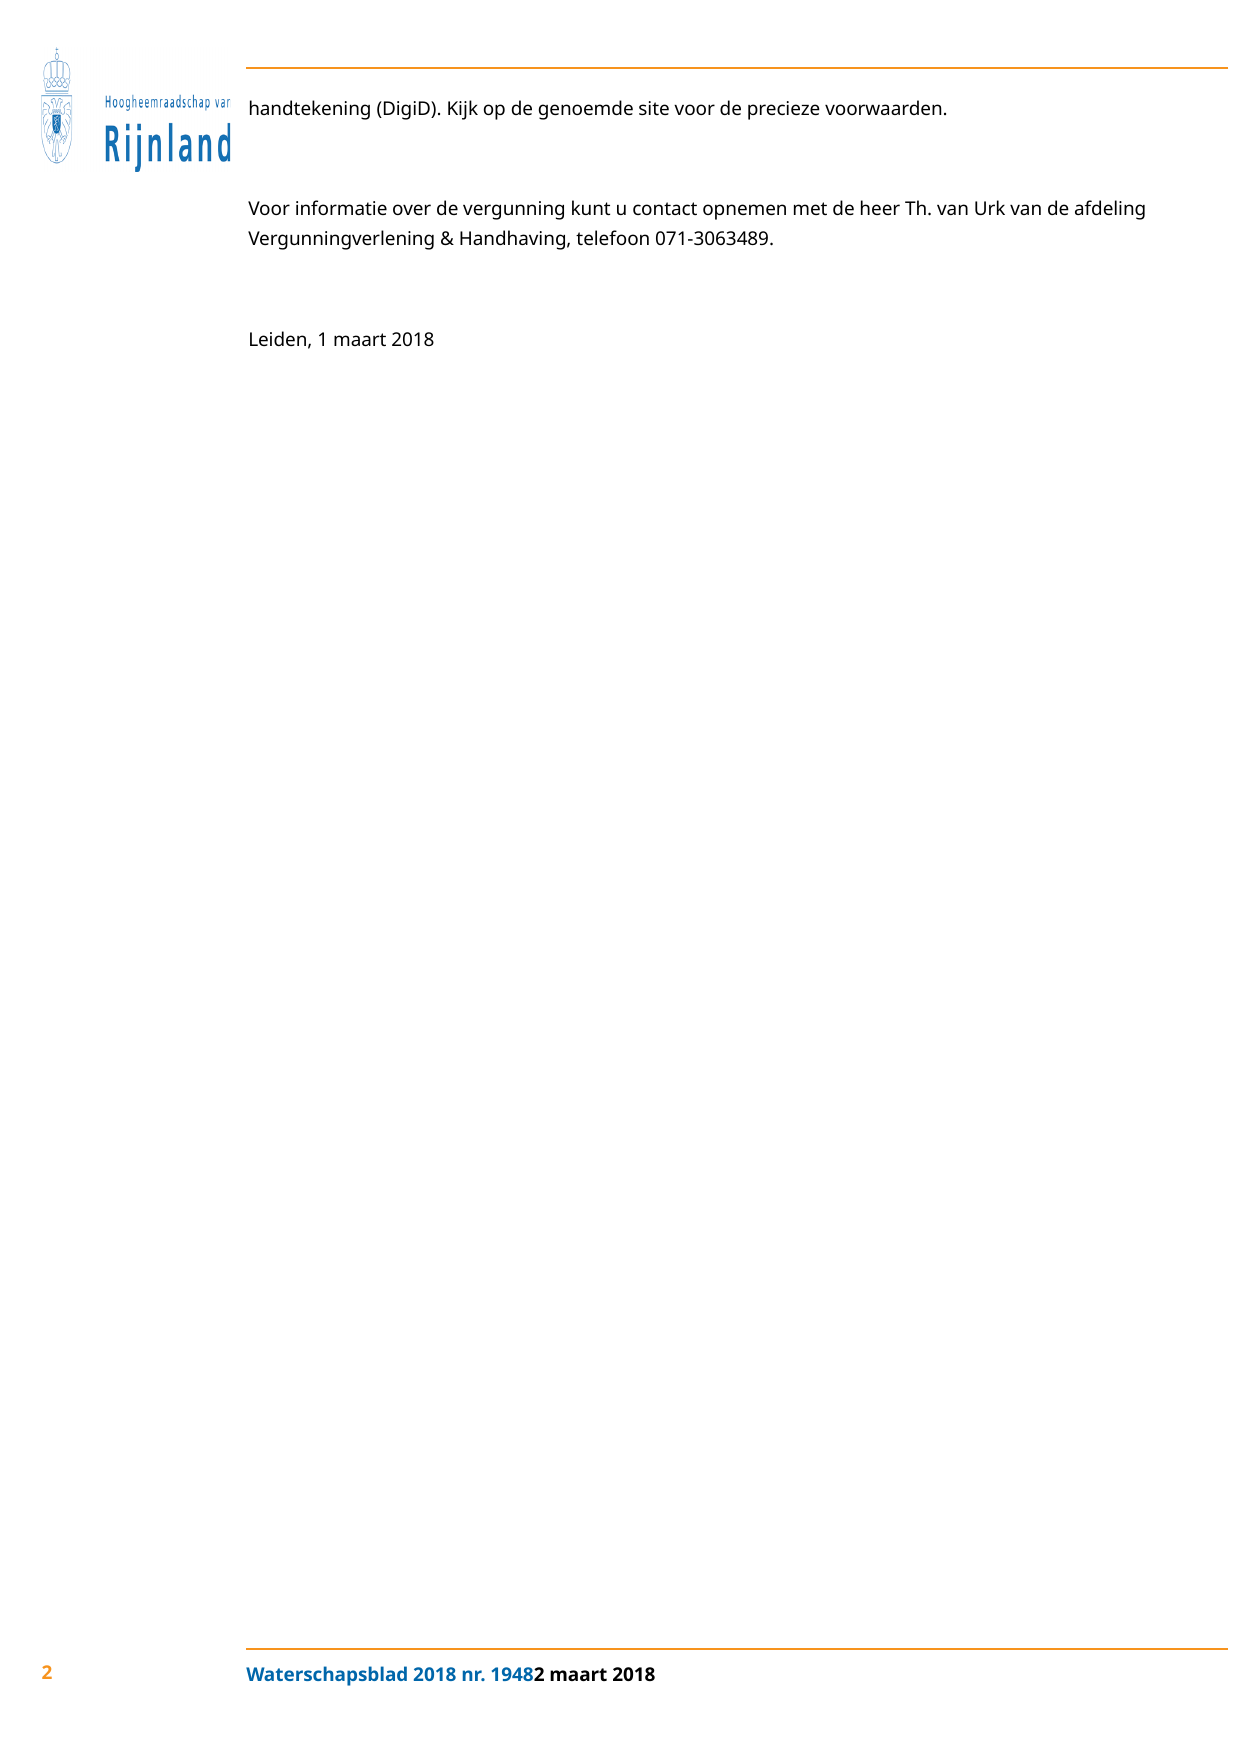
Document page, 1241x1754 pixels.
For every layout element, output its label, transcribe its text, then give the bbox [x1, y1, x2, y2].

text Voor informatie over de vergunning kunt u contact opnemen met de heer Th. van Urk van de afdeling Vergunningverlening & Handhaving, telefoon 071-3063489. [248, 196, 1152, 251]
text handtekening (DigiD). Kijk op de genoemde site voor de precieze voorwaarden. [248, 95, 1152, 121]
text Leiden, 1 maart 2018 [248, 326, 1152, 352]
picture [41, 47, 231, 172]
